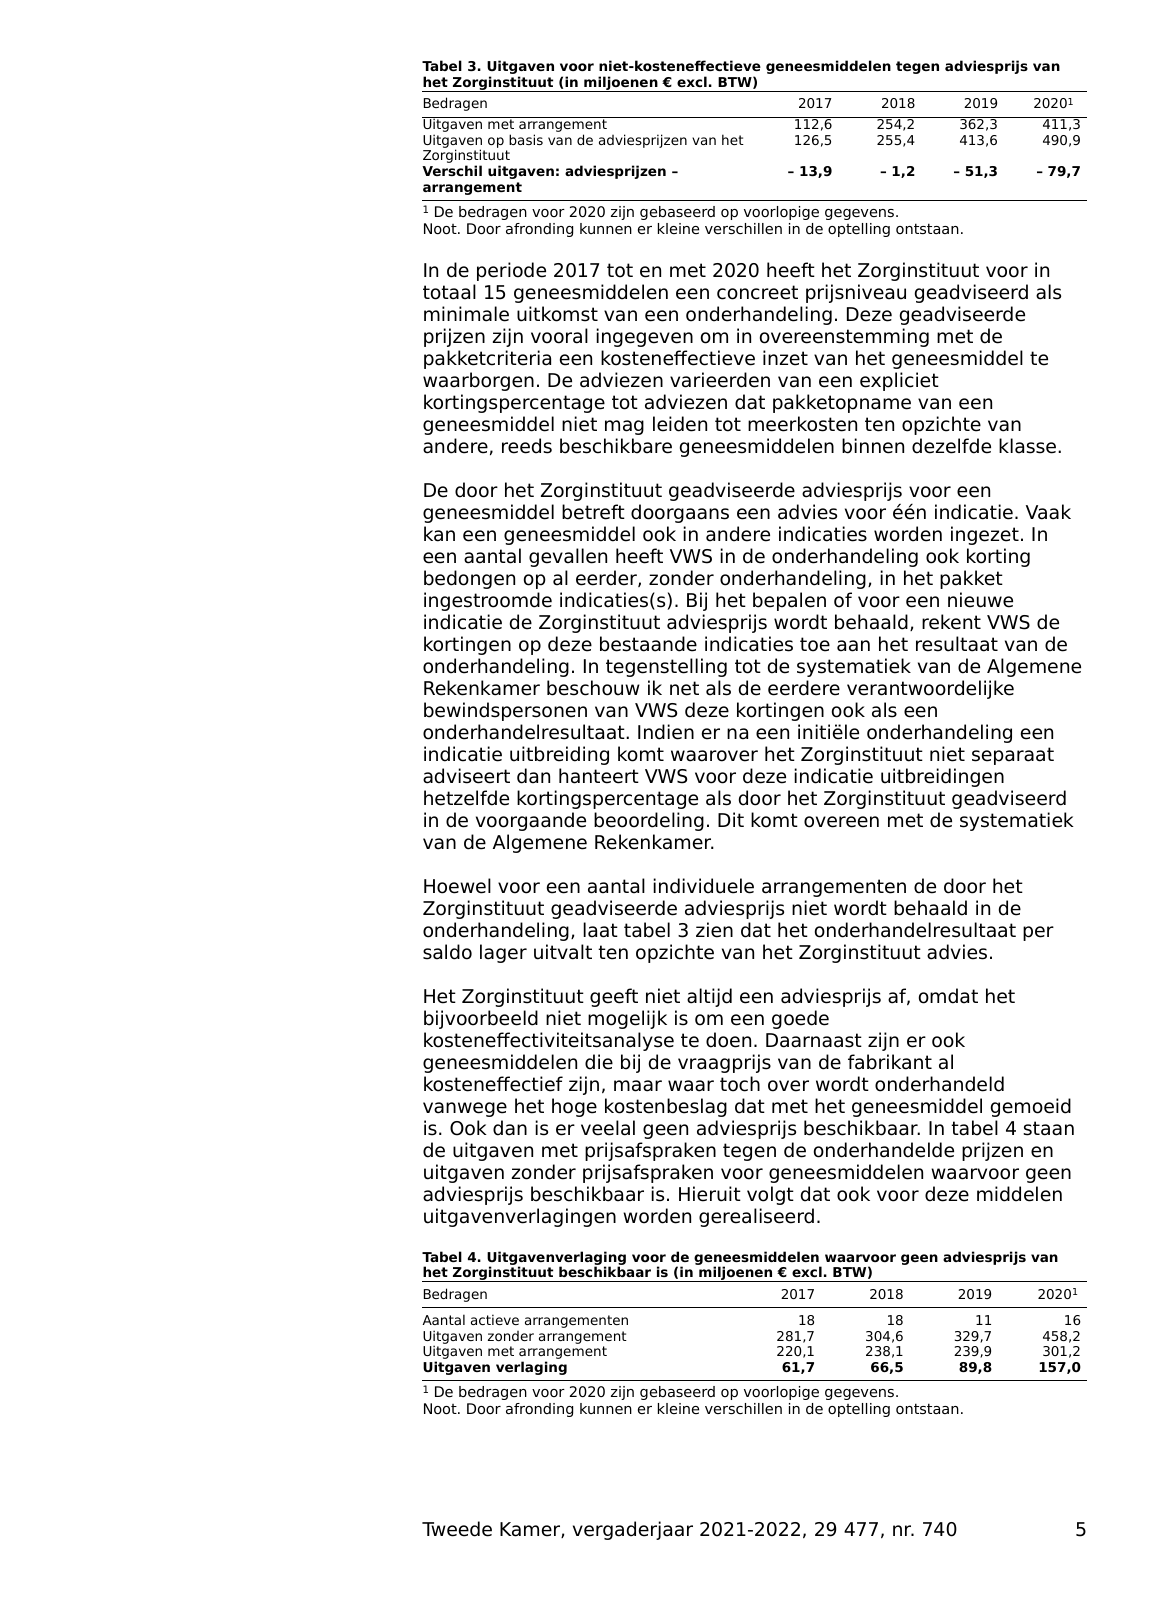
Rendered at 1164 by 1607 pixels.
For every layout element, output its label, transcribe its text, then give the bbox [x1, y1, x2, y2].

table_cell 238,1 [821, 1344, 909, 1360]
table_cell 20201 [1004, 92, 1087, 117]
table_cell – 51,3 [921, 164, 1004, 200]
table_cell 61,7 [732, 1360, 821, 1380]
table_cell 304,6 [821, 1329, 909, 1344]
table_cell Uitgaven verlaging [422, 1360, 732, 1380]
table_cell 2018 [821, 1282, 909, 1307]
table_cell Uitgaven met arrangement [422, 1344, 732, 1360]
table_header Tabel 3. Uitgaven voor niet-kosteneffectieve geneesmiddelen tegen adviesprijs van het Zorginstituut (in miljoenen € excl. BTW) [422, 59, 1087, 91]
table_cell 2019 [921, 92, 1004, 117]
text In de periode 2017 tot en met 2020 heeft het Zorginstituut voor in totaal 15 geneesmiddelen een concreet prijsniveau geadviseerd als minimale uitkomst van een onderhandeling. Deze geadviseerde prijzen zijn vooral ingegeven om in overeenstemming met de pakketcriteria een kosteneffectieve inzet van het geneesmiddel te waarborgen. De adviezen varieerden van een expliciet kortingspercentage tot adviezen dat pakketopname van een geneesmiddel niet mag leiden tot meerkosten ten opzichte van andere, reeds beschikbare geneesmiddelen binnen dezelfde klasse. [422, 260, 1087, 458]
table_cell 362,3 [921, 118, 1004, 132]
table_cell 126,5 [755, 133, 838, 164]
table_cell 413,6 [921, 133, 1004, 164]
table_cell 16 [998, 1308, 1087, 1328]
table_cell 2017 [755, 92, 838, 117]
table_cell 1 De bedragen voor 2020 zijn gebaseerd op voorlopige gegevens. Noot. Door afronding kunnen er kleine verschillen in de optelling ontstaan. [422, 201, 1087, 238]
table_cell Uitgaven zonder arrangement [422, 1329, 732, 1344]
table_cell 2017 [732, 1282, 821, 1307]
table_cell 89,8 [910, 1360, 998, 1380]
table_cell 490,9 [1004, 133, 1087, 164]
table_cell Bedragen [422, 92, 755, 117]
table_cell Uitgaven met arrangement [422, 118, 755, 132]
table_cell Verschil uitgaven: adviesprijzen – arrangement [422, 164, 755, 200]
table_cell 11 [910, 1308, 998, 1328]
table_cell 18 [821, 1308, 909, 1328]
text Het Zorginstituut geeft niet altijd een adviesprijs af, omdat het bijvoorbeeld niet mogelijk is om een goede kosteneffectiviteitsanalyse te doen. Daarnaast zijn er ook geneesmiddelen die bij de vraagprijs van de fabrikant al kosteneffectief zijn, maar waar toch over wordt onderhandeld vanwege het hoge kostenbeslag dat met het geneesmiddel gemoeid is. Ook dan is er veelal geen adviesprijs beschikbaar. In tabel 4 staan de uitgaven met prijsafspraken tegen de onderhandelde prijzen en uitgaven zonder prijsafspraken voor geneesmiddelen waarvoor geen adviesprijs beschikbaar is. Hieruit volgt dat ook voor deze middelen uitgavenverlagingen worden gerealiseerd. [422, 986, 1087, 1228]
table_cell 411,3 [1004, 118, 1087, 132]
table_header Tabel 4. Uitgavenverlaging voor de geneesmiddelen waarvoor geen adviesprijs van het Zorginstituut beschikbaar is (in miljoenen € excl. BTW) [422, 1250, 1087, 1281]
table_cell 18 [732, 1308, 821, 1328]
table_cell 458,2 [998, 1329, 1087, 1344]
table_cell 239,9 [910, 1344, 998, 1360]
table_cell 2018 [838, 92, 921, 117]
table_cell 66,5 [821, 1360, 909, 1380]
table_cell 1 De bedragen voor 2020 zijn gebaseerd op voorlopige gegevens. Noot. Door afronding kunnen er kleine verschillen in de optelling ontstaan. [422, 1381, 1087, 1418]
table_cell 220,1 [732, 1344, 821, 1360]
text Hoewel voor een aantal individuele arrangementen de door het Zorginstituut geadviseerde adviesprijs niet wordt behaald in de onderhandeling, laat tabel 3 zien dat het onderhandelresultaat per saldo lager uitvalt ten opzichte van het Zorginstituut advies. [422, 876, 1087, 964]
text De door het Zorginstituut geadviseerde adviesprijs voor een geneesmiddel betreft doorgaans een advies voor één indicatie. Vaak kan een geneesmiddel ook in andere indicaties worden ingezet. In een aantal gevallen heeft VWS in de onderhandeling ook korting bedongen op al eerder, zonder onderhandeling, in het pakket ingestroomde indicaties(s). Bij het bepalen of voor een nieuwe indicatie de Zorginstituut adviesprijs wordt behaald, rekent VWS de kortingen op deze bestaande indicaties toe aan het resultaat van de onderhandeling. In tegenstelling tot de systematiek van de Algemene Rekenkamer beschouw ik net als de eerdere verantwoordelijke bewindspersonen van VWS deze kortingen ook als een onderhandelresultaat. Indien er na een initiële onderhandeling een indicatie uitbreiding komt waarover het Zorginstituut niet separaat adviseert dan hanteert VWS voor deze indicatie uitbreidingen hetzelfde kortingspercentage als door het Zorginstituut geadviseerd in de voorgaande beoordeling. Dit komt overeen met de systematiek van de Algemene Rekenkamer. [422, 480, 1087, 853]
table_cell – 1,2 [838, 164, 921, 200]
table_cell – 13,9 [755, 164, 838, 200]
table_cell 157,0 [998, 1360, 1087, 1380]
table_cell 112,6 [755, 118, 838, 132]
table_cell 20201 [998, 1282, 1087, 1307]
table_cell 301,2 [998, 1344, 1087, 1360]
table_cell 255,4 [838, 133, 921, 164]
table_cell 329,7 [910, 1329, 998, 1344]
table_cell Bedragen [422, 1282, 732, 1307]
table_cell 281,7 [732, 1329, 821, 1344]
table_cell 2019 [910, 1282, 998, 1307]
table_cell 254,2 [838, 118, 921, 132]
table_cell Uitgaven op basis van de adviesprijzen van het Zorginstituut [422, 133, 755, 164]
table_cell – 79,7 [1004, 164, 1087, 200]
table_cell Aantal actieve arrangementen [422, 1308, 732, 1328]
